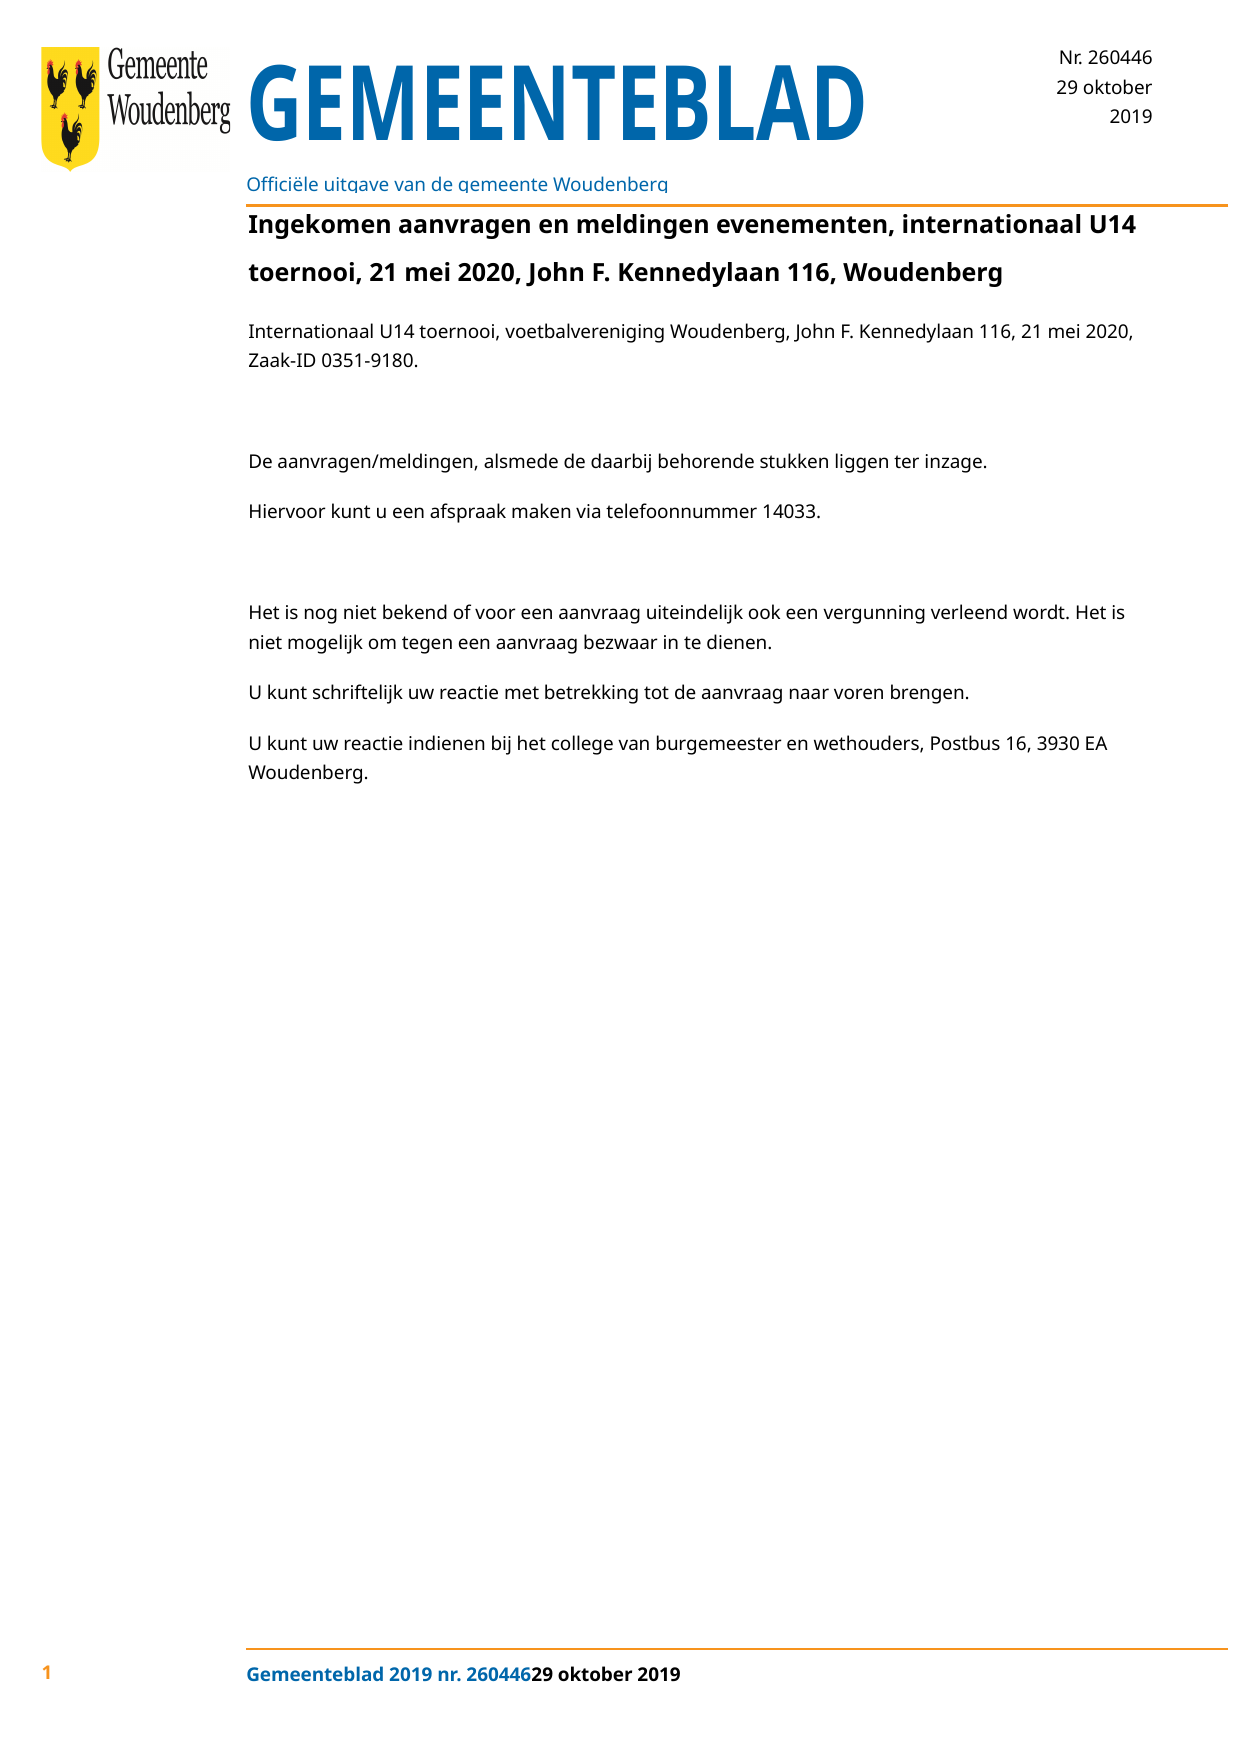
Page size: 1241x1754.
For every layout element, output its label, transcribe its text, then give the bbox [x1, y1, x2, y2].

text Het is nog niet bekend of voor een aanvraag uiteindelijk ook een vergunning verleend wordt. Het is niet mogelijk om tegen een aanvraag bezwaar in te dienen. [248, 599, 1152, 655]
text De aanvragen/meldingen, alsmede de daarbij behorende stukken liggen ter inzage. [248, 448, 1152, 474]
text U kunt schriftelijk uw reactie met betrekking tot de aanvraag naar voren brengen. [248, 679, 1152, 705]
text Hiervoor kunt u een afspraak maken via telefoonnummer 14033. [248, 499, 1152, 524]
text Ingekomen aanvragen en meldingen evenementen, internationaal U14 toernooi, 21 mei 2020, John F. Kennedylaan 116, Woudenberg [248, 207, 1152, 288]
text Internationaal U14 toernooi, voetbalvereniging Woudenberg, John F. Kennedylaan 116, 21 mei 2020, Zaak-ID 0351-9180. [248, 318, 1152, 373]
text U kunt uw reactie indienen bij het college van burgemeester en wethouders, Postbus 16, 3930 EA Woudenberg. [248, 730, 1152, 785]
picture [41, 47, 231, 172]
